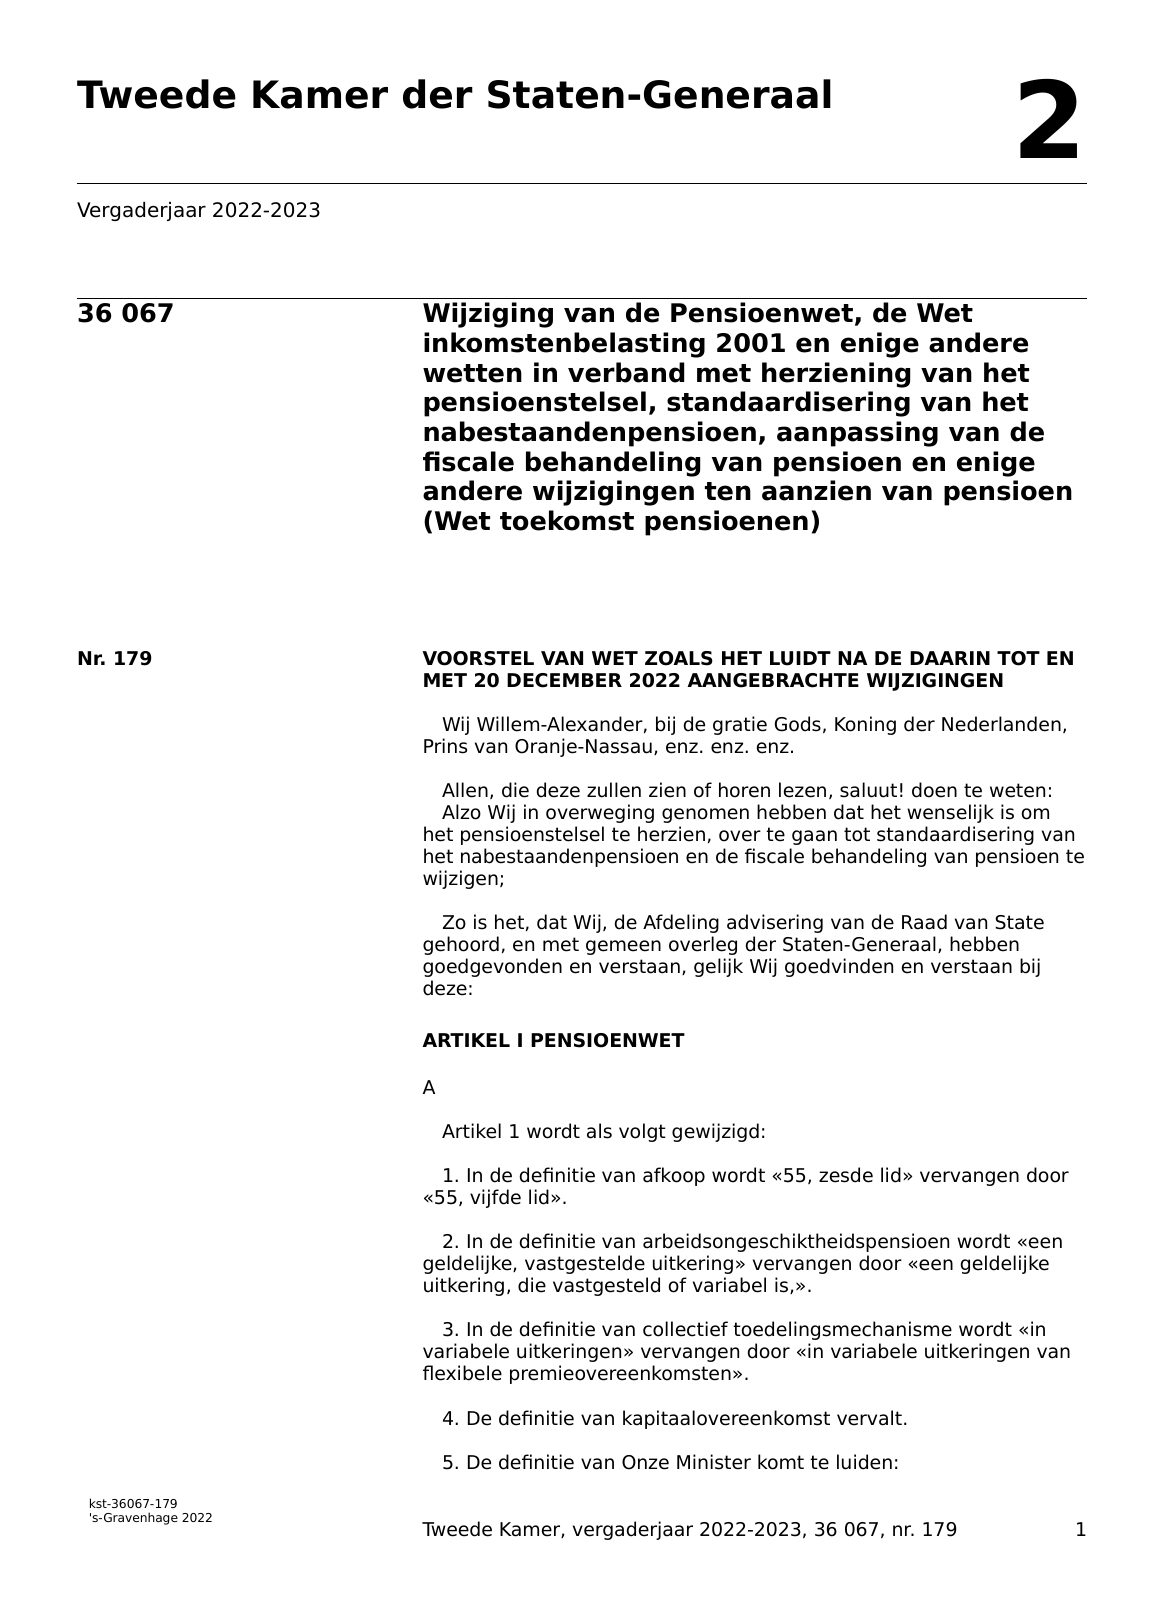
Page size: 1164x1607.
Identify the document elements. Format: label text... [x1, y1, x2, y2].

text Alzo Wij in overweging genomen hebben dat het wenselijk is om het pensioenstelsel te herzien, over te gaan tot standaardisering van het nabestaandenpensioen en de fiscale behandeling van pensioen te wijzigen; [422, 802, 1087, 890]
text 4. De definitie van kapitaalovereenkomst vervalt. [422, 1407, 1087, 1429]
text 's-Gravenhage 2022 [88, 1511, 323, 1525]
table_header Tweede Kamer der Staten-Generaal [77, 59, 886, 183]
text Wij Willem-Alexander, bij de gratie Gods, Koning der Nederlanden, Prins van Oranje-Nassau, enz. enz. enz. [422, 714, 1087, 758]
subtitle 36 067 Wijziging van de Pensioenwet, de Wet inkomstenbelasting 2001 en enige andere wetten in verband met herziening van het pensioenstelsel, standaardisering van het nabestaandenpensioen, aanpassing van de fiscale behandeling van pensioen en enige andere wijzigingen ten aanzien van pensioen (Wet toekomst pensioenen) [77, 299, 1087, 536]
text 3. In de definitie van collectief toedelingsmechanisme wordt «in variabele uitkeringen» vervangen door «in variabele uitkeringen van flexibele premieovereenkomsten». [422, 1319, 1087, 1385]
text 2. In de definitie van arbeidsongeschiktheidspensioen wordt «een geldelijke, vastgestelde uitkering» vervangen door «een geldelijke uitkering, die vastgesteld of variabel is,». [422, 1231, 1087, 1297]
text A [422, 1077, 1087, 1099]
table_cell Vergaderjaar 2022-2023 [77, 184, 1087, 298]
text 1. In de definitie van afkoop wordt «55, zesde lid» vervangen door «55, vijfde lid». [422, 1165, 1087, 1209]
subtitle ARTIKEL I PENSIOENWET [422, 1030, 1087, 1052]
subtitle Nr. 179 VOORSTEL VAN WET ZOALS HET LUIDT NA DE DAARIN TOT EN MET 20 DECEMBER 2022 AANGEBRACHTE WIJZIGINGEN [77, 647, 1087, 691]
text kst-36067-179 [88, 1497, 323, 1511]
table_header 2 [886, 59, 1087, 183]
text Allen, die deze zullen zien of horen lezen, saluut! doen te weten: [422, 780, 1087, 802]
text 5. De definitie van Onze Minister komt te luiden: [422, 1452, 1087, 1474]
text Artikel 1 wordt als volgt gewijzigd: [422, 1121, 1087, 1143]
text Zo is het, dat Wij, de Afdeling advisering van de Raad van State gehoord, en met gemeen overleg der Staten-Generaal, hebben goedgevonden en verstaan, gelijk Wij goedvinden en verstaan bij deze: [422, 912, 1087, 1000]
